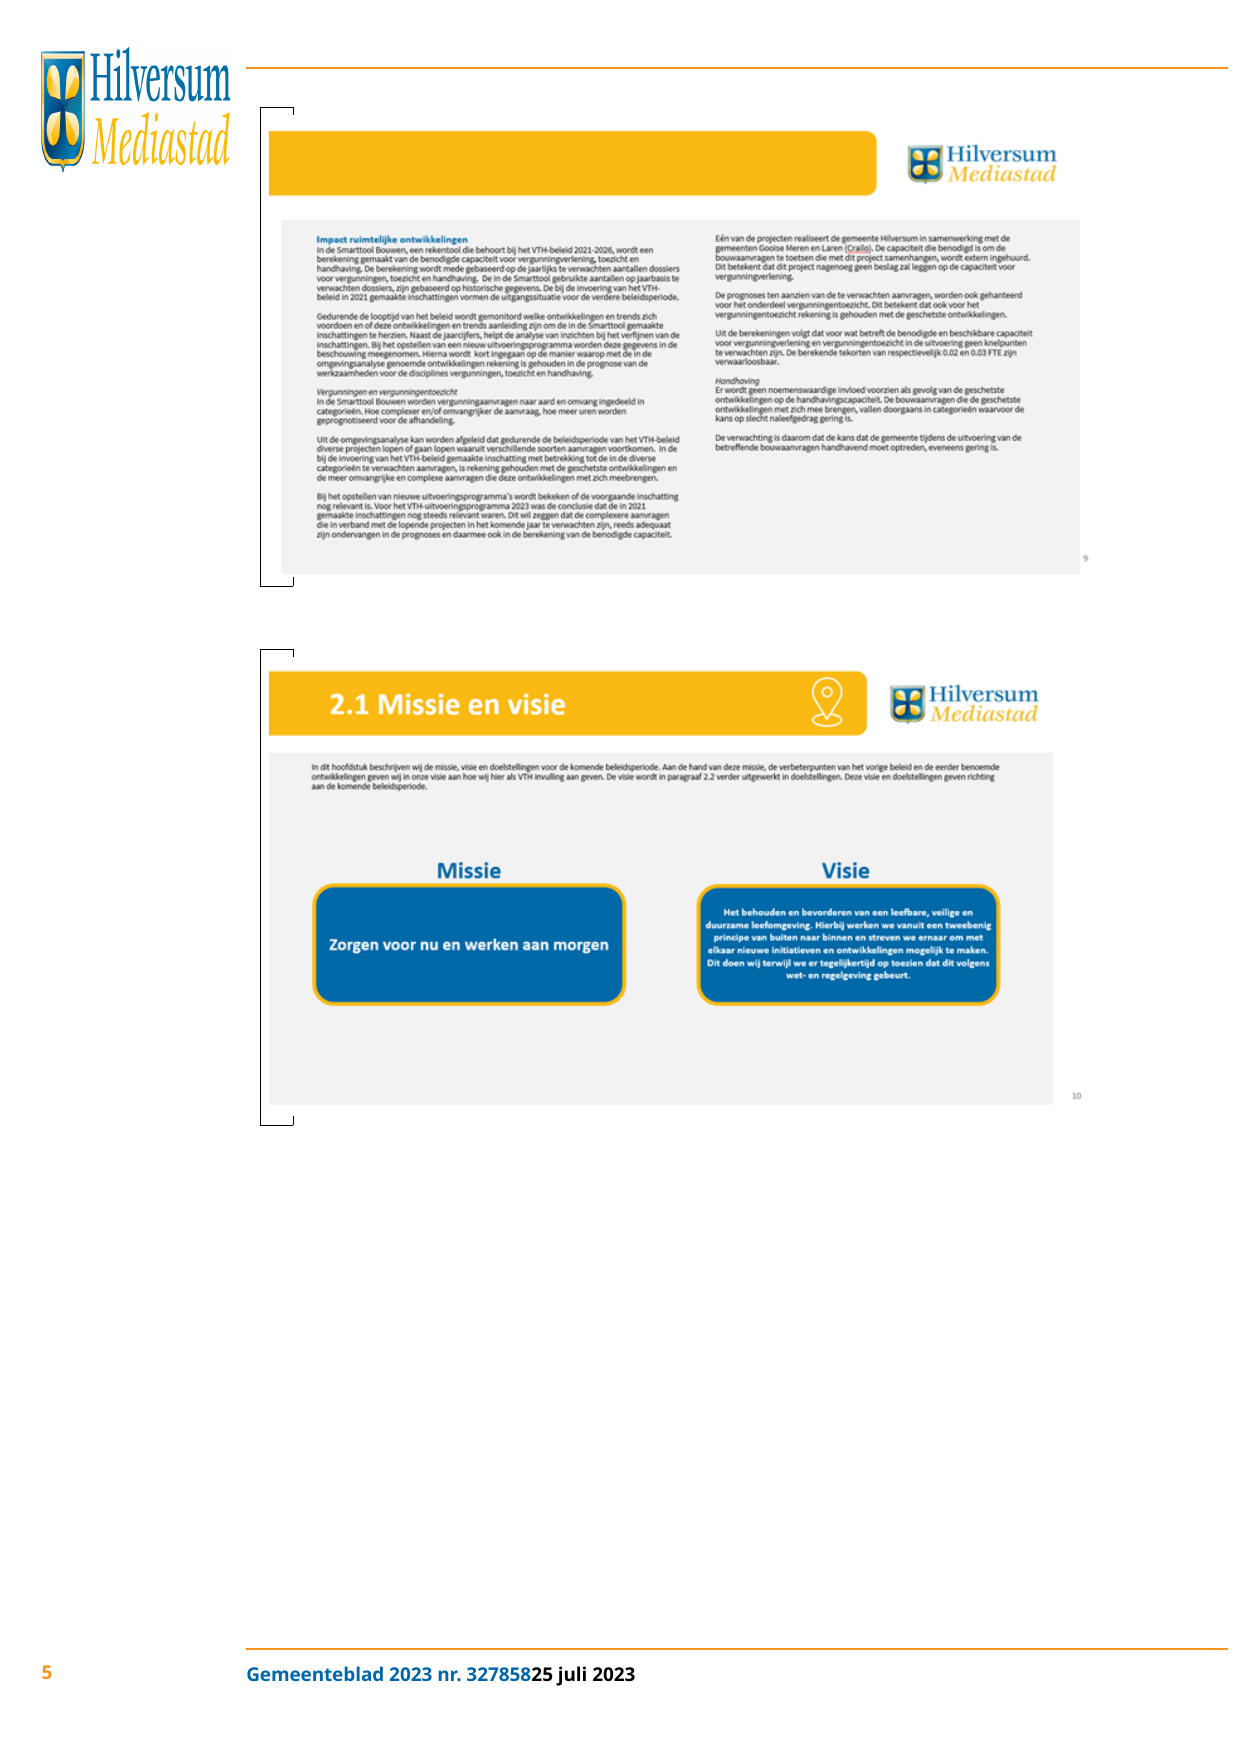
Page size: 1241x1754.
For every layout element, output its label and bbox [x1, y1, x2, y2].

picture [268, 657, 1096, 1116]
picture [41, 47, 231, 172]
picture [268, 115, 1096, 577]
